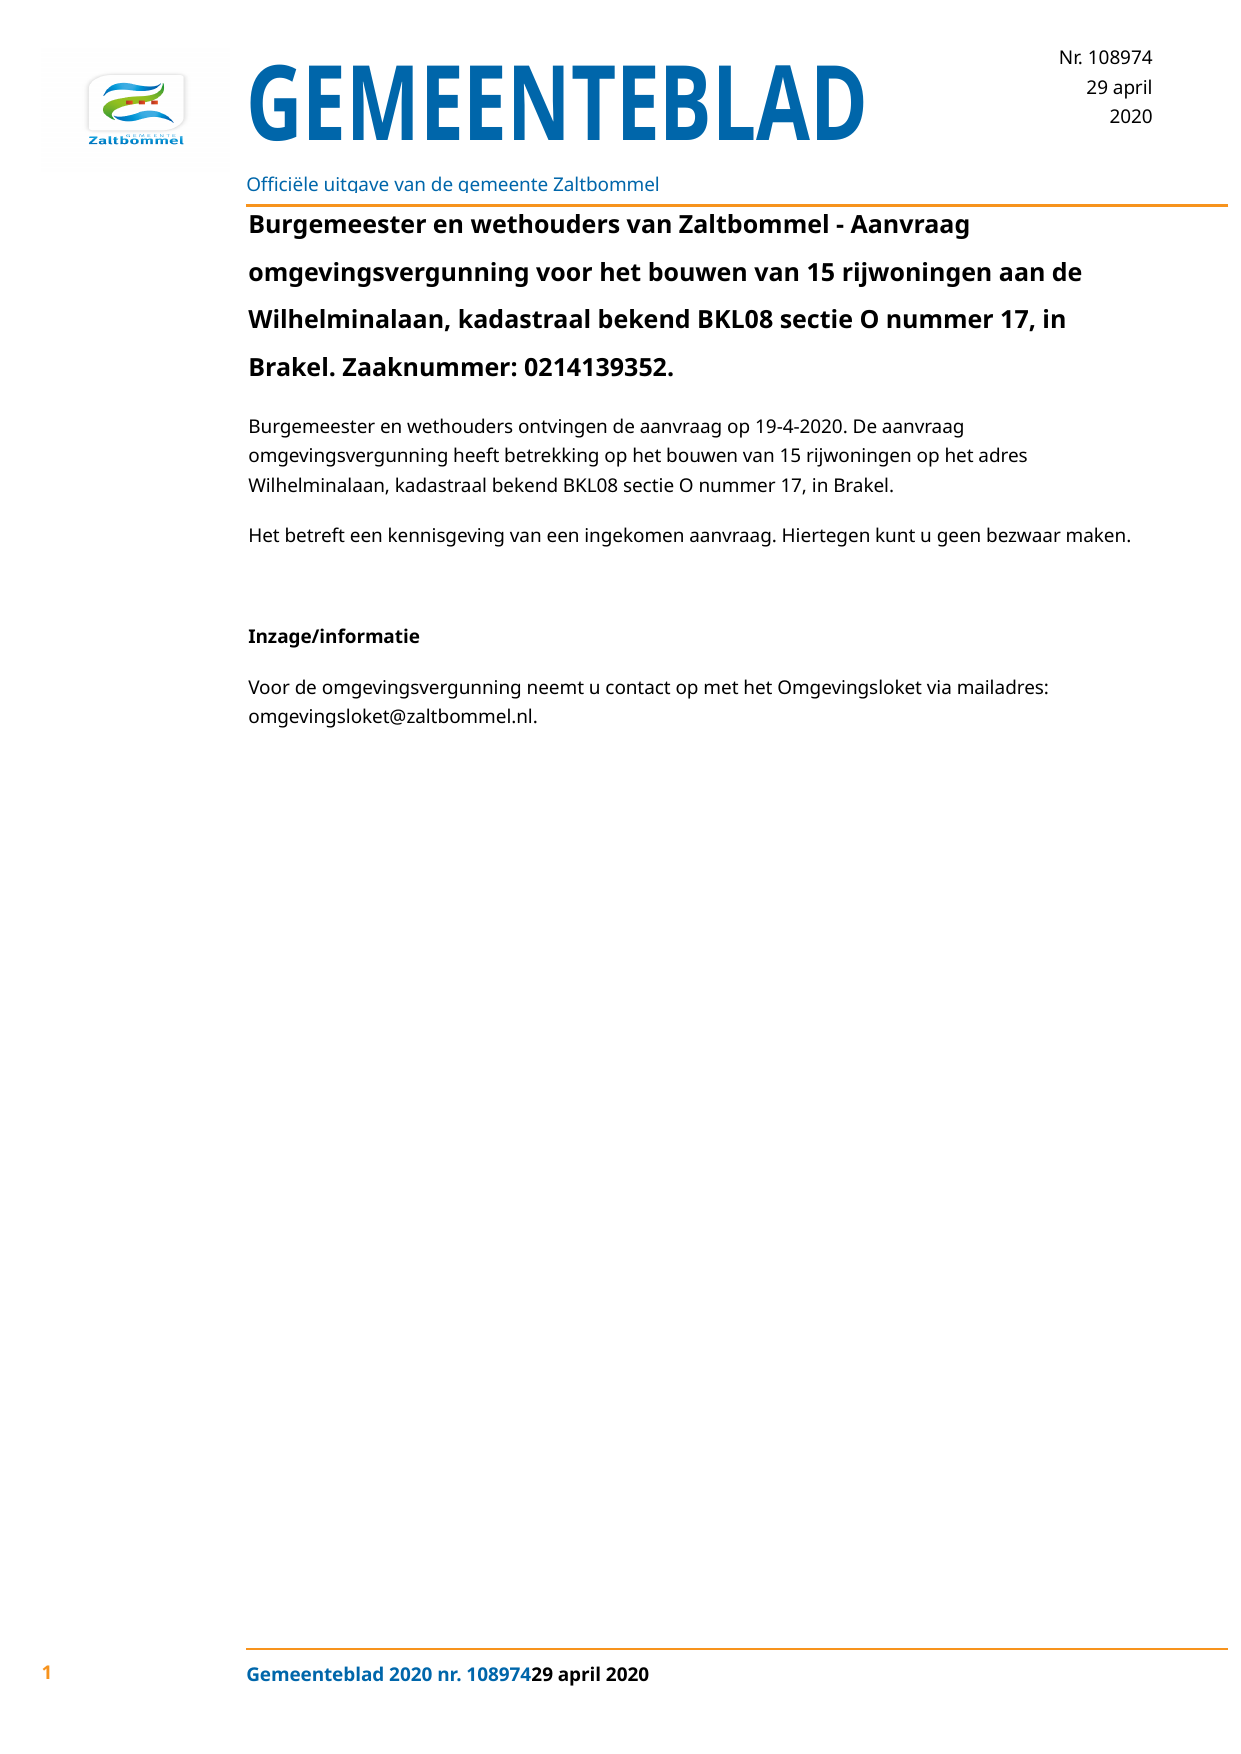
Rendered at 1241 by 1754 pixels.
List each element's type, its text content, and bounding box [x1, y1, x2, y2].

text Het betreft een kennisgeving van een ingekomen aanvraag. Hiertegen kunt u geen bezwaar maken. [248, 523, 1152, 548]
picture [41, 47, 231, 172]
text Burgemeester en wethouders ontvingen de aanvraag op 19-4-2020. De aanvraag omgevingsvergunning heeft betrekking op het bouwen van 15 rijwoningen op het adres Wilhelminalaan, kadastraal bekend BKL08 sectie O nummer 17, in Brakel. [248, 413, 1152, 498]
text Inzage/informatie [248, 623, 1152, 649]
text Burgemeester en wethouders van Zaltbommel - Aanvraag omgevingsvergunning voor het bouwen van 15 rijwoningen aan de Wilhelminalaan, kadastraal bekend BKL08 sectie O nummer 17, in Brakel. Zaaknummer: 0214139352. [248, 207, 1152, 384]
text Voor de omgevingsvergunning neemt u contact op met het Omgevingsloket via mailadres: omgevingsloket@zaltbommel.nl. [248, 674, 1152, 729]
